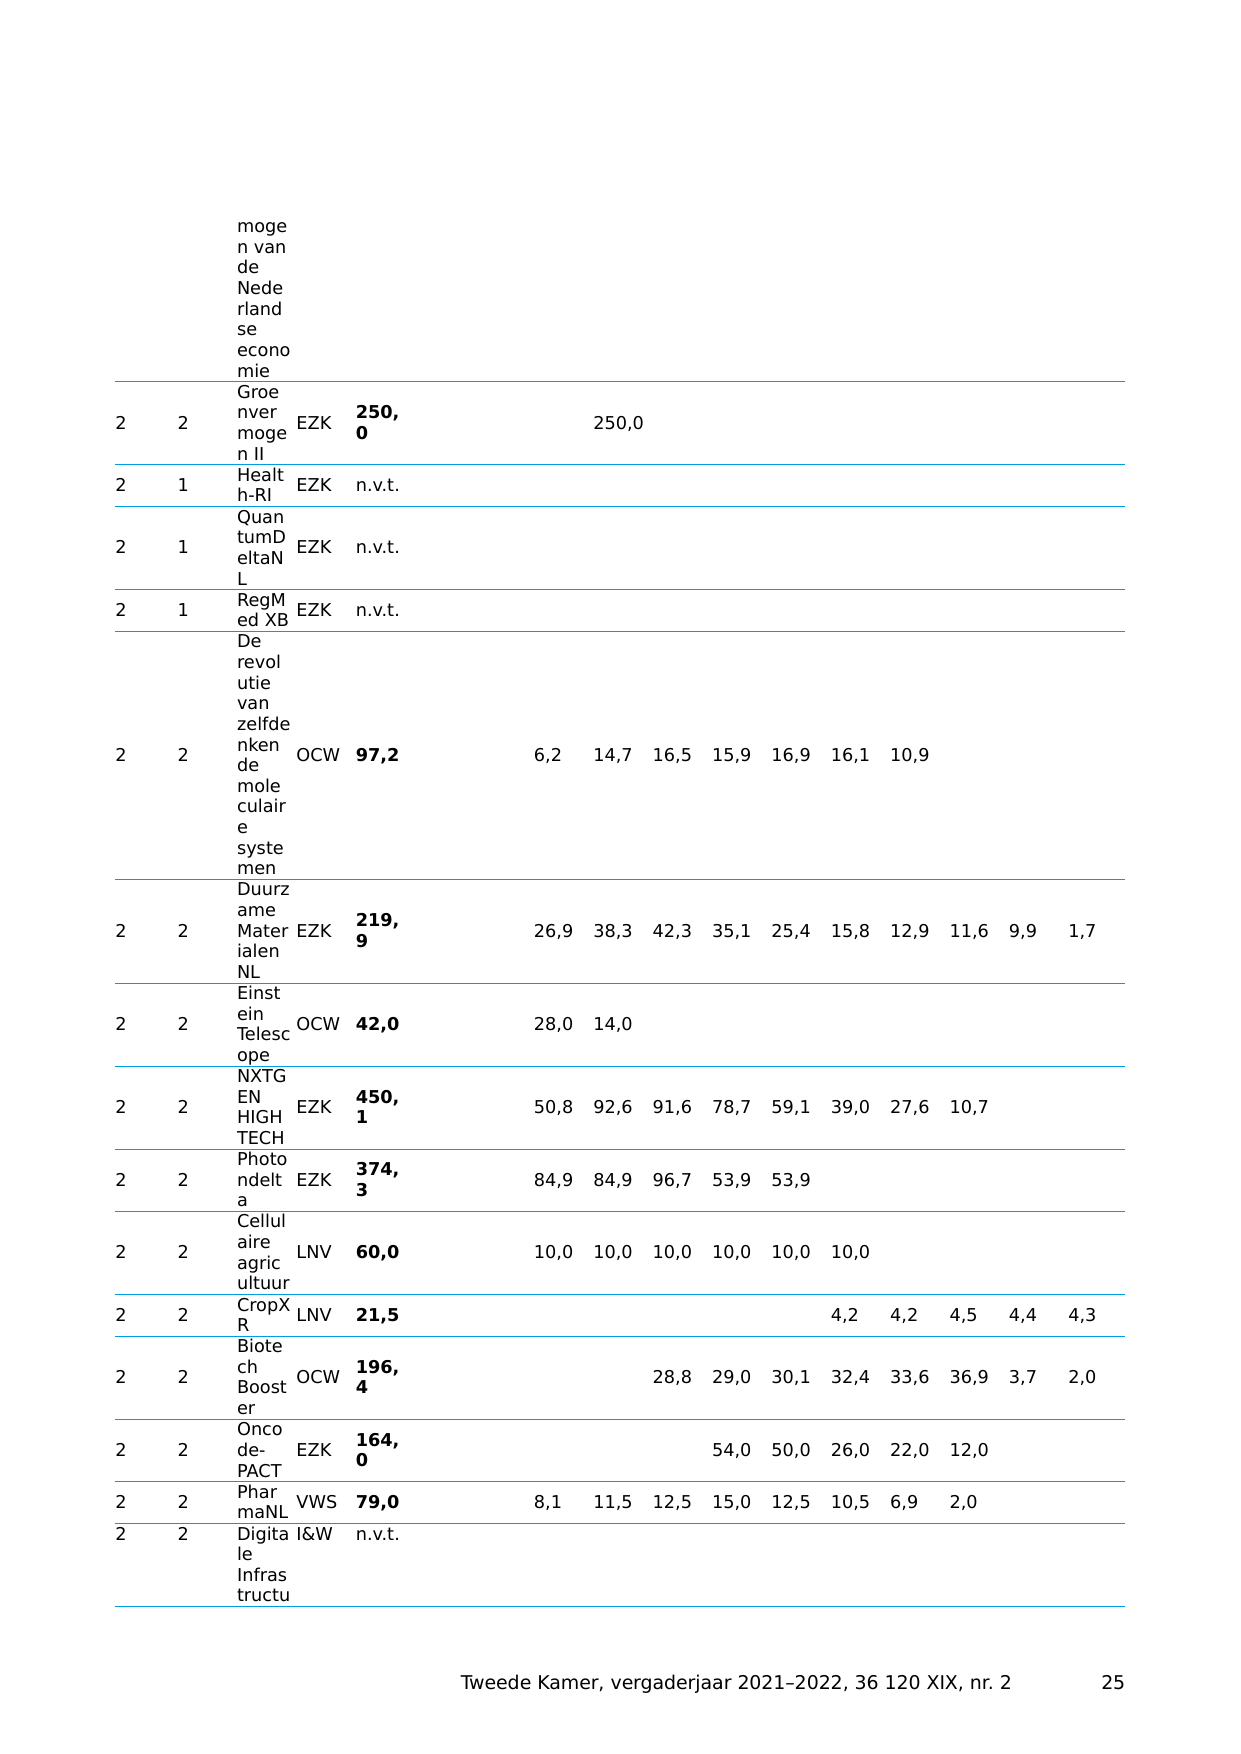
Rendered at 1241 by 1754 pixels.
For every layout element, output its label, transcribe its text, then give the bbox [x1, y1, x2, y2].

table_cell [412, 1150, 471, 1211]
table_cell [1065, 507, 1125, 589]
table_cell 12,5 [650, 1482, 709, 1523]
table_cell 1 [175, 465, 234, 506]
table_cell 2 [175, 1337, 234, 1419]
table_cell 1,7 [1065, 880, 1125, 982]
table_cell [650, 216, 709, 381]
table_cell [531, 1337, 590, 1419]
table_cell [590, 216, 649, 381]
table_cell [887, 507, 946, 589]
table_cell [709, 1524, 768, 1606]
table_cell NXTGEN HIGHTECH [234, 1067, 293, 1148]
table_cell [471, 632, 531, 879]
table_cell EZK [293, 880, 353, 982]
table_cell I&W [293, 1524, 353, 1606]
table_cell [590, 590, 649, 631]
table_cell [768, 465, 828, 506]
table_cell 4,5 [946, 1295, 1006, 1336]
table_cell [946, 382, 1006, 464]
table_cell 96,7 [650, 1150, 709, 1211]
table_cell [650, 590, 709, 631]
table_cell 60,0 [353, 1212, 412, 1294]
table_cell [531, 382, 590, 464]
table_cell PharmaNL [234, 1482, 293, 1523]
table_cell 97,2 [353, 632, 412, 879]
table_cell [1065, 465, 1125, 506]
table_cell [1065, 1482, 1125, 1523]
table_cell [1006, 1420, 1065, 1481]
table_cell 2 [115, 1524, 174, 1606]
table_cell [412, 1482, 471, 1523]
table_cell [650, 507, 709, 589]
table_cell 2,0 [1065, 1337, 1125, 1419]
table_cell [531, 465, 590, 506]
table_cell 38,3 [590, 880, 649, 982]
table_cell EZK [293, 590, 353, 631]
table_cell [887, 1150, 946, 1211]
table_cell [768, 590, 828, 631]
table_cell 21,5 [353, 1295, 412, 1336]
table_cell [412, 1420, 471, 1481]
table_cell 2 [115, 1150, 174, 1211]
table_cell 450,1 [353, 1067, 412, 1148]
table_cell [709, 984, 768, 1066]
table_header Tabel 10 Geraamde jaarlijkse kasuitgaven per NGF-project (bedragen x € 1 mln) [115, 191, 1125, 216]
table_cell 2 [175, 382, 234, 464]
table_cell 11,5 [590, 1482, 649, 1523]
table_cell [531, 216, 590, 381]
table_cell [650, 984, 709, 1066]
table_cell [946, 590, 1006, 631]
table_cell [1006, 984, 1065, 1066]
table_cell [709, 1295, 768, 1336]
table_cell [1006, 465, 1065, 506]
table_cell [946, 216, 1006, 381]
table_cell [175, 216, 234, 381]
table_cell 26,9 [531, 880, 590, 982]
table_cell 25,4 [768, 880, 828, 982]
table_cell [650, 1420, 709, 1481]
table_cell [1065, 1524, 1125, 1606]
table_cell [768, 1524, 828, 1606]
table_cell 78,7 [709, 1067, 768, 1148]
table_cell [768, 382, 828, 464]
table_cell 53,9 [709, 1150, 768, 1211]
table_cell [768, 216, 828, 381]
table_cell [887, 1524, 946, 1606]
table_cell 374,3 [353, 1150, 412, 1211]
table_cell 10,0 [709, 1212, 768, 1294]
table_cell [412, 632, 471, 879]
table_cell 2 [175, 1150, 234, 1211]
table_cell [1065, 632, 1125, 879]
table_cell [412, 880, 471, 982]
table_cell Cellulaire agricultuur [234, 1212, 293, 1294]
table_cell [531, 590, 590, 631]
table_cell 29,0 [709, 1337, 768, 1419]
table_cell [412, 1295, 471, 1336]
table_cell [590, 507, 649, 589]
table_cell 10,0 [650, 1212, 709, 1294]
table_cell 54,0 [709, 1420, 768, 1481]
table_cell 16,5 [650, 632, 709, 879]
table_cell [471, 984, 531, 1066]
table_cell RegMed XB [234, 590, 293, 631]
table_cell 28,8 [650, 1337, 709, 1419]
table_cell 15,9 [709, 632, 768, 879]
table_cell [1065, 984, 1125, 1066]
table_cell [650, 465, 709, 506]
table_cell 33,6 [887, 1337, 946, 1419]
table_cell [768, 507, 828, 589]
table_cell 10,5 [828, 1482, 887, 1523]
table_cell 2 [115, 1420, 174, 1481]
table_cell [828, 465, 887, 506]
table_cell 50,0 [768, 1420, 828, 1481]
table_cell De revolutie van zelfdenkende moleculaire systemen [234, 632, 293, 879]
table_cell [828, 1524, 887, 1606]
table_cell [471, 1067, 531, 1148]
table_cell 12,0 [946, 1420, 1006, 1481]
table_cell 4,2 [828, 1295, 887, 1336]
table_cell Groenvermogen II [234, 382, 293, 464]
table_cell 6,2 [531, 632, 590, 879]
table_cell 16,9 [768, 632, 828, 879]
table_cell Duurzame MaterialenNL [234, 880, 293, 982]
table_cell Oncode-PACT [234, 1420, 293, 1481]
table_cell 28,0 [531, 984, 590, 1066]
table_cell [412, 1067, 471, 1148]
table_cell [828, 984, 887, 1066]
table_cell 2 [115, 1482, 174, 1523]
table_cell [887, 1212, 946, 1294]
table_cell 92,6 [590, 1067, 649, 1148]
table_cell [1006, 382, 1065, 464]
table_cell [946, 1212, 1006, 1294]
table_cell 59,1 [768, 1067, 828, 1148]
table_cell 2 [115, 1295, 174, 1336]
table_cell 2 [115, 632, 174, 879]
table_cell OCW [293, 632, 353, 879]
table_cell [531, 1295, 590, 1336]
table_cell OCW [293, 984, 353, 1066]
table_cell Einstein Telescope [234, 984, 293, 1066]
table_cell 4,2 [887, 1295, 946, 1336]
table_cell 2 [115, 465, 174, 506]
table_cell VWS [293, 1482, 353, 1523]
table_cell [828, 590, 887, 631]
table_cell 11,6 [946, 880, 1006, 982]
table_cell 2 [175, 1067, 234, 1148]
table_cell 250,0 [353, 382, 412, 464]
table_cell [115, 216, 174, 381]
table_cell Health-RI [234, 465, 293, 506]
table_cell [531, 1420, 590, 1481]
table_cell 35,1 [709, 880, 768, 982]
table_cell [471, 507, 531, 589]
table_cell 2 [115, 382, 174, 464]
table_cell 32,4 [828, 1337, 887, 1419]
table_cell EZK [293, 1420, 353, 1481]
table_cell 9,9 [1006, 880, 1065, 982]
table_cell [471, 216, 531, 381]
table_cell [1006, 1212, 1065, 1294]
table_cell [709, 216, 768, 381]
table_cell 2 [175, 1295, 234, 1336]
table_cell n.v.t. [353, 590, 412, 631]
table_cell 2 [175, 984, 234, 1066]
table_cell EZK [293, 1067, 353, 1148]
table_cell 53,9 [768, 1150, 828, 1211]
table_cell [887, 382, 946, 464]
table_cell [471, 1524, 531, 1606]
table_cell [412, 1524, 471, 1606]
table_cell 4,4 [1006, 1295, 1065, 1336]
table_cell [887, 216, 946, 381]
table_cell [887, 984, 946, 1066]
table_cell 250,0 [590, 382, 649, 464]
table_cell [1065, 1212, 1125, 1294]
table_cell [828, 1150, 887, 1211]
table_cell Photondelta [234, 1150, 293, 1211]
table_cell 14,0 [590, 984, 649, 1066]
table_cell [1065, 1150, 1125, 1211]
table_cell [1006, 507, 1065, 589]
table_cell 15,0 [709, 1482, 768, 1523]
table_cell 84,9 [590, 1150, 649, 1211]
table_cell [1006, 216, 1065, 381]
table_cell [1006, 1524, 1065, 1606]
table_cell [471, 1150, 531, 1211]
table_cell [1065, 1067, 1125, 1148]
table_cell 10,0 [828, 1212, 887, 1294]
table_cell [828, 507, 887, 589]
table_cell 1 [175, 507, 234, 589]
table_cell 2 [115, 1067, 174, 1148]
table_cell 22,0 [887, 1420, 946, 1481]
table_cell [650, 382, 709, 464]
table_cell 12,9 [887, 880, 946, 982]
table_cell mogen van de Nederlandse economie [234, 216, 293, 381]
table_cell 2 [175, 880, 234, 982]
table_cell 2 [115, 590, 174, 631]
table_cell [709, 465, 768, 506]
table_cell [412, 1212, 471, 1294]
table_cell [471, 590, 531, 631]
table_cell [471, 1295, 531, 1336]
table_cell 15,8 [828, 880, 887, 982]
table_cell [946, 465, 1006, 506]
table_cell EZK [293, 1150, 353, 1211]
table_cell 10,9 [887, 632, 946, 879]
table_cell 196,4 [353, 1337, 412, 1419]
table_cell [412, 465, 471, 506]
table_cell [531, 1524, 590, 1606]
table_cell 164,0 [353, 1420, 412, 1481]
table_cell [412, 382, 471, 464]
table_cell [709, 382, 768, 464]
table_cell [1006, 632, 1065, 879]
table_cell CropXR [234, 1295, 293, 1336]
table_cell [590, 1337, 649, 1419]
table_cell 4,3 [1065, 1295, 1125, 1336]
table_cell [293, 216, 353, 381]
table_cell 79,0 [353, 1482, 412, 1523]
table_cell [590, 465, 649, 506]
table_cell 2 [115, 1337, 174, 1419]
table_cell [1065, 216, 1125, 381]
table_cell [412, 590, 471, 631]
table_cell [471, 1212, 531, 1294]
table_cell 26,0 [828, 1420, 887, 1481]
table_cell 3,7 [1006, 1337, 1065, 1419]
table_cell EZK [293, 507, 353, 589]
table_cell 10,0 [531, 1212, 590, 1294]
table_cell [1065, 590, 1125, 631]
table_cell 2 [115, 507, 174, 589]
table_cell [412, 216, 471, 381]
table_cell [1006, 590, 1065, 631]
table_cell 2 [115, 880, 174, 982]
table_cell [1006, 1150, 1065, 1211]
table_cell [471, 465, 531, 506]
table_cell [946, 1150, 1006, 1211]
table_cell [471, 1337, 531, 1419]
table_cell 1 [175, 590, 234, 631]
table_cell [1065, 1420, 1125, 1481]
table_cell [768, 984, 828, 1066]
table_cell [471, 1482, 531, 1523]
table_cell 2 [175, 1524, 234, 1606]
table_cell [353, 216, 412, 381]
table_cell 10,0 [768, 1212, 828, 1294]
table_cell [1006, 1482, 1065, 1523]
table_cell 42,3 [650, 880, 709, 982]
table_cell LNV [293, 1212, 353, 1294]
table_cell [412, 984, 471, 1066]
table_cell 36,9 [946, 1337, 1006, 1419]
table_cell [650, 1524, 709, 1606]
table_cell 84,9 [531, 1150, 590, 1211]
table_cell 12,5 [768, 1482, 828, 1523]
table_cell 27,6 [887, 1067, 946, 1148]
table_cell 6,9 [887, 1482, 946, 1523]
table_cell [828, 216, 887, 381]
table_cell [412, 1337, 471, 1419]
table_cell [946, 1524, 1006, 1606]
table_cell [1006, 1067, 1065, 1148]
table_cell Digitale Infrastructu [234, 1524, 293, 1606]
table_cell [471, 382, 531, 464]
table_cell [412, 507, 471, 589]
table_cell 42,0 [353, 984, 412, 1066]
table_cell 2 [175, 1482, 234, 1523]
table_cell LNV [293, 1295, 353, 1336]
table_cell 2 [115, 1212, 174, 1294]
table_cell 10,0 [590, 1212, 649, 1294]
table_cell n.v.t. [353, 465, 412, 506]
table_cell 14,7 [590, 632, 649, 879]
table_cell 2 [175, 1420, 234, 1481]
table_cell Biotech Booster [234, 1337, 293, 1419]
table_cell n.v.t. [353, 1524, 412, 1606]
table_cell [531, 507, 590, 589]
table_cell [709, 590, 768, 631]
table_cell [887, 590, 946, 631]
table_cell [590, 1524, 649, 1606]
table_cell 219,9 [353, 880, 412, 982]
table_cell n.v.t. [353, 507, 412, 589]
table_cell QuantumDeltaNL [234, 507, 293, 589]
table_cell [946, 507, 1006, 589]
table_cell [1065, 382, 1125, 464]
table_cell [650, 1295, 709, 1336]
table_cell [887, 465, 946, 506]
table_cell 39,0 [828, 1067, 887, 1148]
table_cell 91,6 [650, 1067, 709, 1148]
table_cell 10,7 [946, 1067, 1006, 1148]
table_cell 2 [175, 632, 234, 879]
table_cell [946, 632, 1006, 879]
table_cell [946, 984, 1006, 1066]
table_cell 30,1 [768, 1337, 828, 1419]
table_cell 2,0 [946, 1482, 1006, 1523]
table_cell [828, 382, 887, 464]
table_cell EZK [293, 382, 353, 464]
table_cell 2 [175, 1212, 234, 1294]
table_cell [471, 1420, 531, 1481]
table_cell 8,1 [531, 1482, 590, 1523]
table_cell [590, 1295, 649, 1336]
table_cell EZK [293, 465, 353, 506]
table_cell 2 [115, 984, 174, 1066]
table_cell [709, 507, 768, 589]
table_cell OCW [293, 1337, 353, 1419]
table_cell [768, 1295, 828, 1336]
table_cell 16,1 [828, 632, 887, 879]
table_cell 50,8 [531, 1067, 590, 1148]
table_cell [471, 880, 531, 982]
table_cell [590, 1420, 649, 1481]
